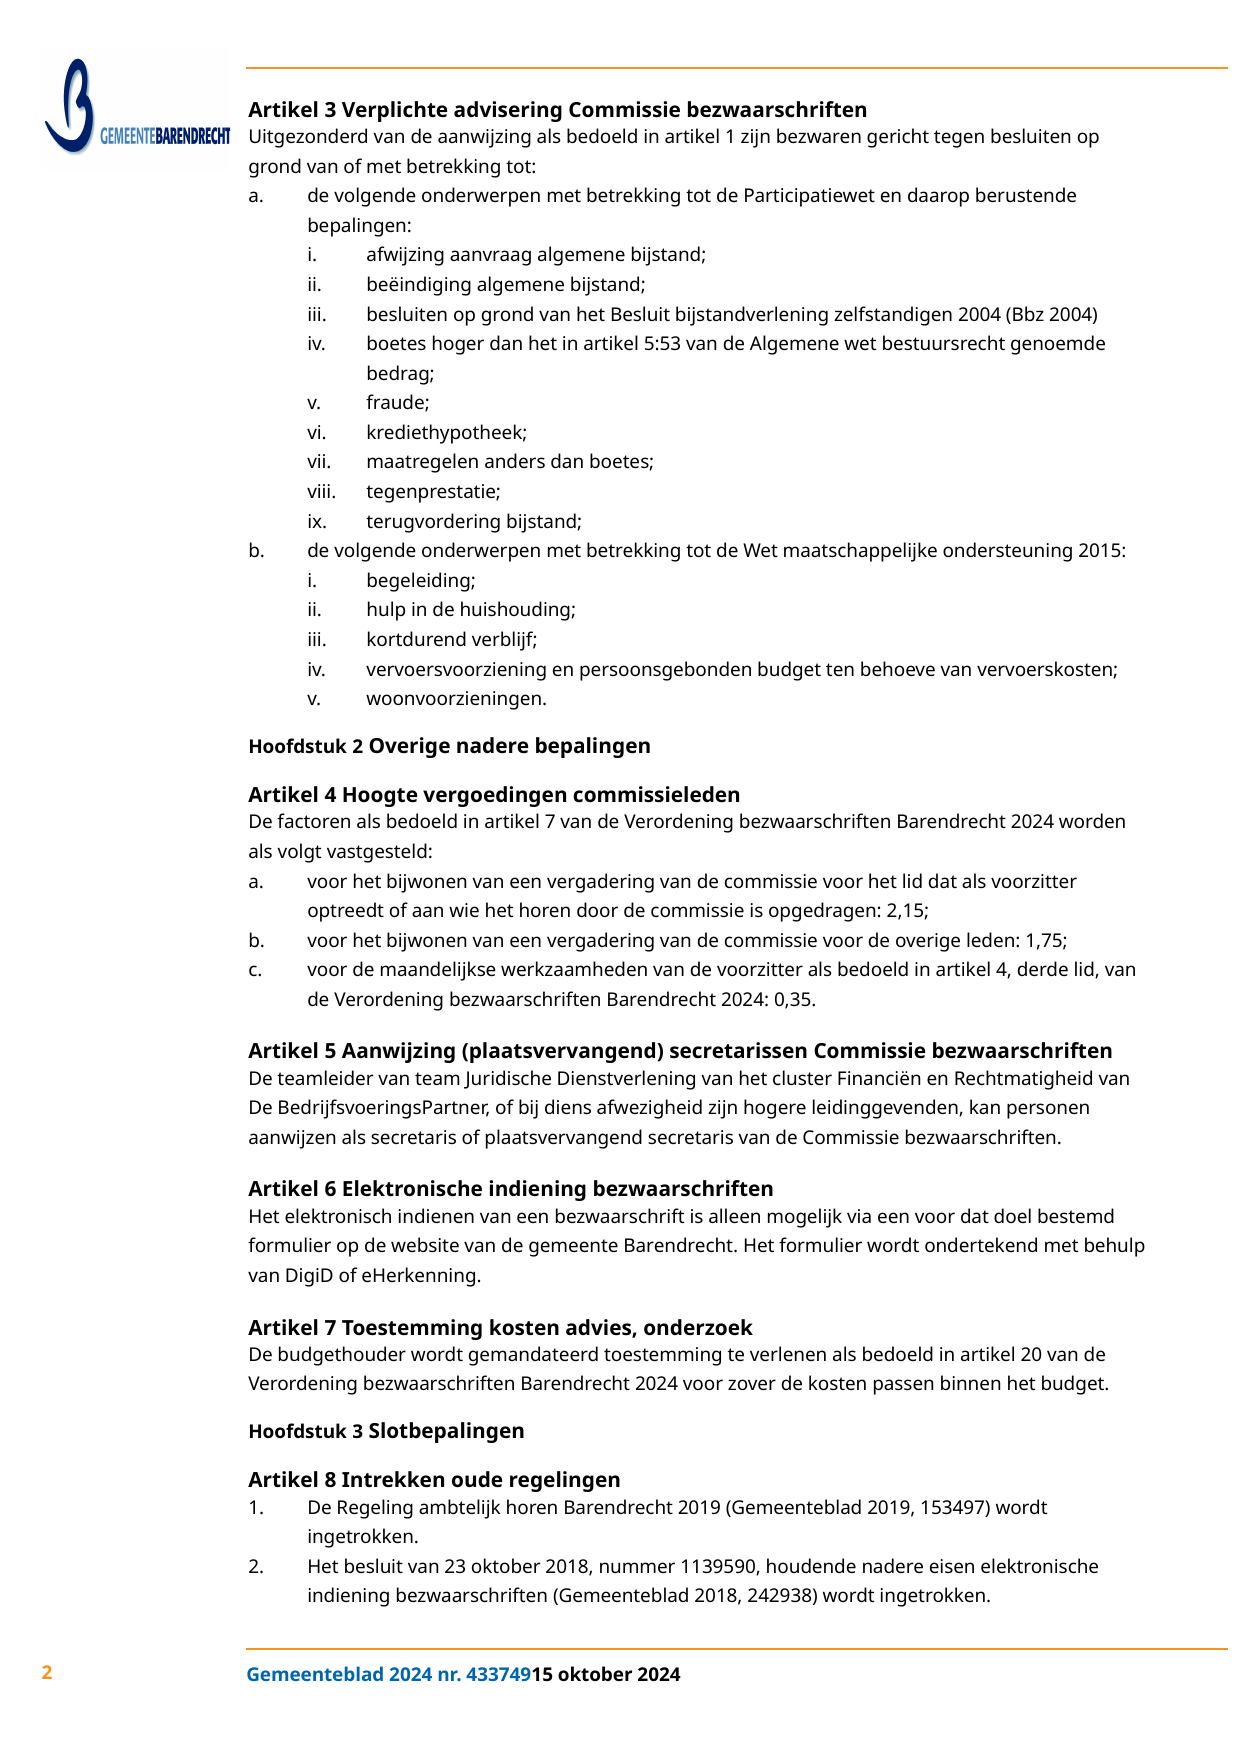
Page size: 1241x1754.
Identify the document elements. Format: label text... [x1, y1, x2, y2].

text Hoofdstuk 2 Overige nadere bepalingen [248, 731, 1152, 759]
text Artikel 7 Toestemming kosten advies, onderzoek [248, 1313, 1152, 1341]
text Artikel 4 Hoogte vergoedingen commissieleden [248, 780, 1152, 809]
list beëindiging algemene bijstand; [307, 271, 1152, 297]
text Artikel 3 Verplichte advisering Commissie bezwaarschriften [248, 95, 1152, 123]
list krediethypotheek; [307, 419, 1152, 445]
list woonvoorzieningen. [307, 685, 1152, 711]
text De teamleider van team Juridische Dienstverlening van het cluster Financiën en Rechtmatigheid van De BedrijfsvoeringsPartner, of bij diens afwezigheid zijn hogere leidinggevenden, kan personen aanwijzen als secretaris of plaatsvervangend secretaris van de Commissie bezwaarschriften. [248, 1065, 1152, 1150]
list besluiten op grond van het Besluit bijstandverlening zelfstandigen 2004 (Bbz 2004) [307, 301, 1152, 326]
list hulp in de huishouding; [307, 597, 1152, 622]
text Het elektronisch indienen van een bezwaarschrift is alleen mogelijk via een voor dat doel bestemd formulier op de website van de gemeente Barendrecht. Het formulier wordt ondertekend met behulp van DigiD of eHerkenning. [248, 1203, 1152, 1288]
text De budgethouder wordt gemandateerd toestemming te verlenen als bedoeld in artikel 20 van de Verordening bezwaarschriften Barendrecht 2024 voor zover de kosten passen binnen het budget. [248, 1341, 1152, 1396]
text Uitgezonderd van de aanwijzing als bedoeld in artikel 1 zijn bezwaren gericht tegen besluiten op grond van of met betrekking tot: [248, 123, 1152, 178]
list begeleiding; [307, 567, 1152, 593]
list boetes hoger dan het in artikel 5:53 van de Algemene wet bestuursrecht genoemde bedrag; [307, 330, 1152, 386]
list fraude; [307, 389, 1152, 415]
text Hoofdstuk 3 Slotbepalingen [248, 1416, 1152, 1445]
list De Regeling ambtelijk horen Barendrecht 2019 (Gemeenteblad 2019, 153497) wordt ingetrokken. [248, 1494, 1152, 1549]
text Artikel 8 Intrekken oude regelingen [248, 1466, 1152, 1494]
text Artikel 5 Aanwijzing (plaatsvervangend) secretarissen Commissie bezwaarschriften [248, 1037, 1152, 1065]
list voor de maandelijkse werkzaamheden van de voorzitter als bedoeld in artikel 4, derde lid, van de Verordening bezwaarschriften Barendrecht 2024: 0,35. [248, 957, 1152, 1012]
list voor het bijwonen van een vergadering van de commissie voor het lid dat als voorzitter optreedt of aan wie het horen door de commissie is opgedragen: 2,15; [248, 868, 1152, 923]
list terugvordering bijstand; [307, 508, 1152, 533]
list tegenprestatie; [307, 478, 1152, 504]
picture [41, 47, 231, 172]
list afwijzing aanvraag algemene bijstand; [307, 242, 1152, 267]
list kortdurend verblijf; [307, 626, 1152, 652]
list maatregelen anders dan boetes; [307, 449, 1152, 474]
list de volgende onderwerpen met betrekking tot de Wet maatschappelijke ondersteuning 2015: [248, 537, 1152, 563]
list Het besluit van 23 oktober 2018, nummer 1139590, houdende nadere eisen elektronische indiening bezwaarschriften (Gemeenteblad 2018, 242938) wordt ingetrokken. [248, 1553, 1152, 1608]
list de volgende onderwerpen met betrekking tot de Participatiewet en daarop berustende bepalingen: [248, 182, 1152, 238]
text De factoren als bedoeld in artikel 7 van de Verordening bezwaarschriften Barendrecht 2024 worden als volgt vastgesteld: [248, 809, 1152, 864]
list voor het bijwonen van een vergadering van de commissie voor de overige leden: 1,75; [248, 927, 1152, 953]
list vervoersvoorziening en persoonsgebonden budget ten behoeve van vervoerskosten; [307, 656, 1152, 681]
text Artikel 6 Elektronische indiening bezwaarschriften [248, 1174, 1152, 1203]
